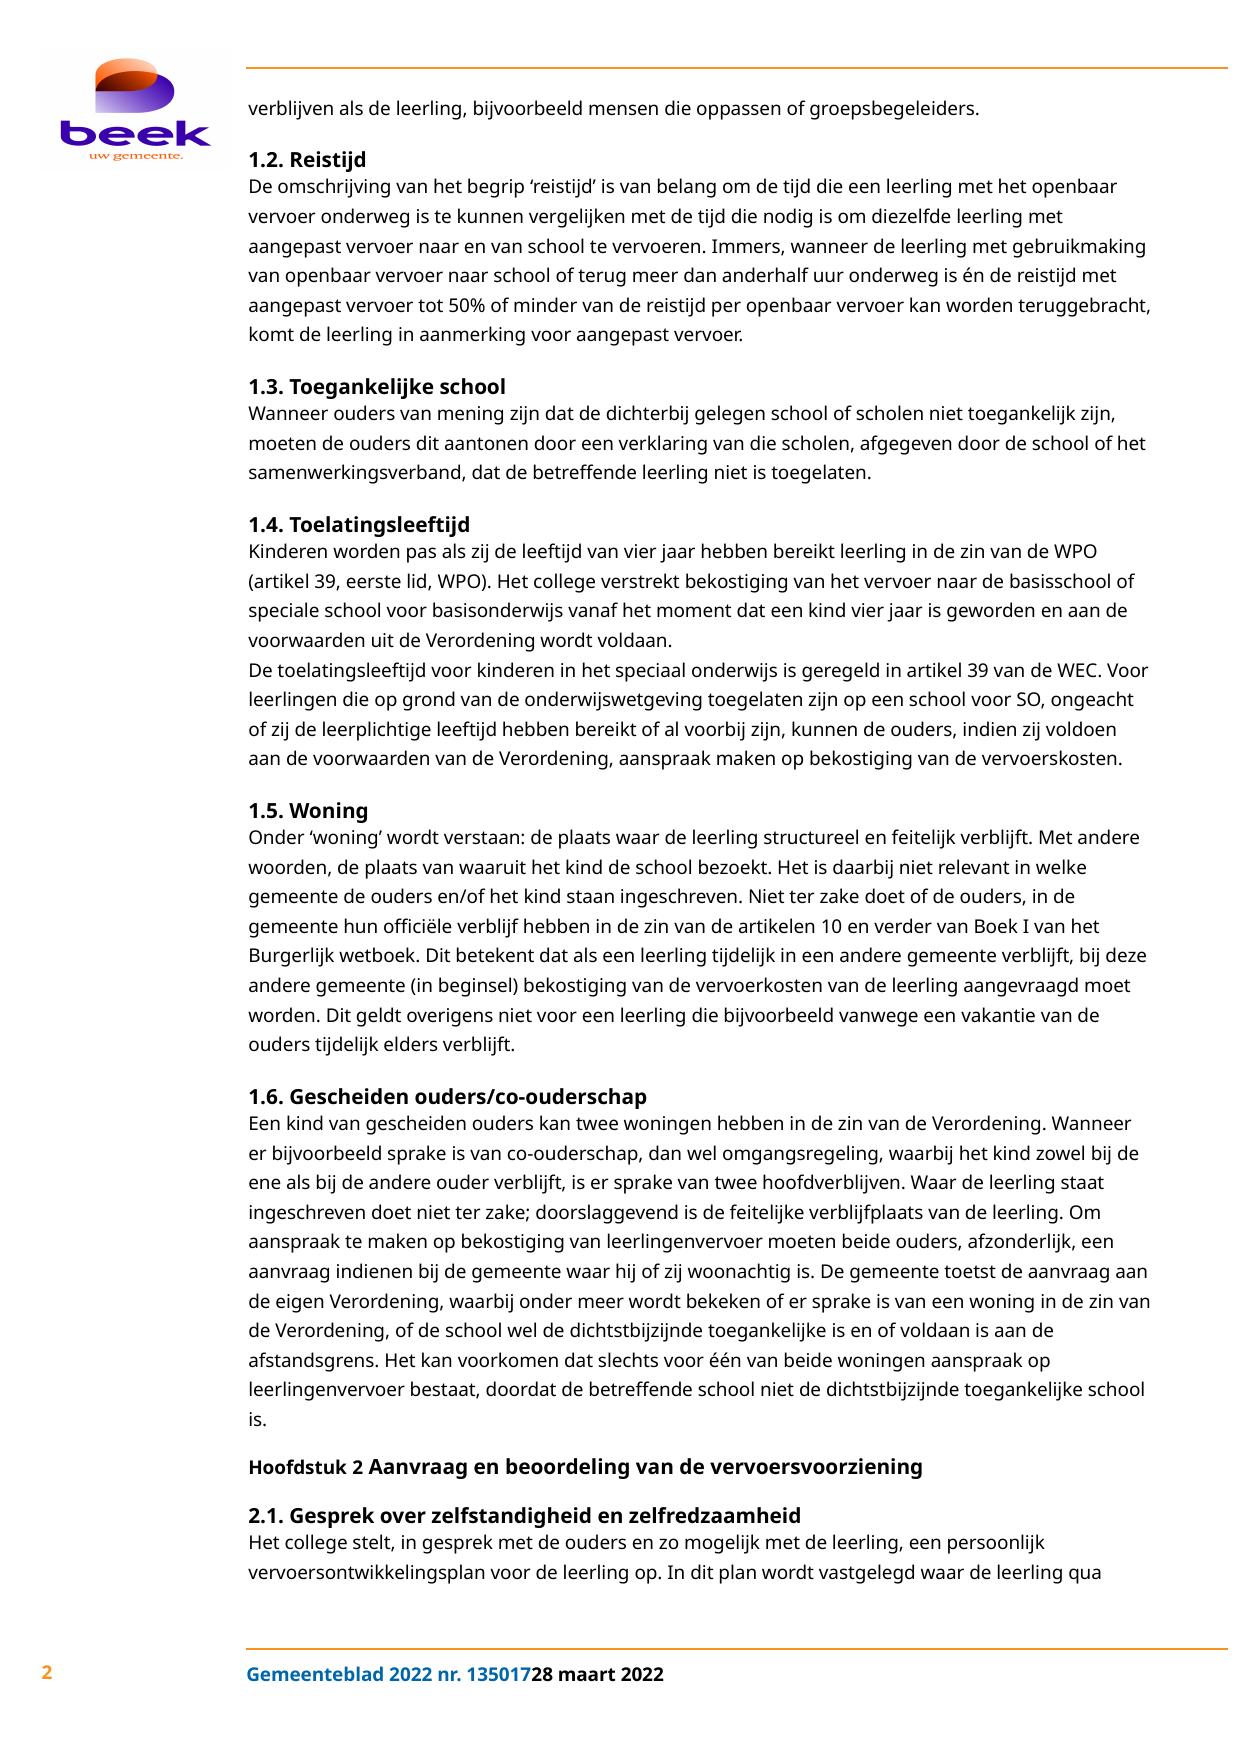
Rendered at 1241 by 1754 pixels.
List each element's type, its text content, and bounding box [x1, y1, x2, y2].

text 1.5. Woning [248, 796, 1152, 824]
text Het college stelt, in gesprek met de ouders en zo mogelijk met de leerling, een persoonlijk vervoersontwikkelingsplan voor de leerling op. In dit plan wordt vastgelegd waar de leerling qua [248, 1529, 1152, 1585]
text Hoofdstuk 2 Aanvraag en beoordeling van de vervoersvoorziening [248, 1452, 1152, 1480]
text 1.3. Toegankelijke school [248, 372, 1152, 400]
text Kinderen worden pas als zij de leeftijd van vier jaar hebben bereikt leerling in de zin van de WPO (artikel 39, eerste lid, WPO). Het college verstrekt bekostiging van het vervoer naar de basisschool of speciale school voor basisonderwijs vanaf het moment dat een kind vier jaar is geworden en aan de voorwaarden uit de Verordening wordt voldaan. [248, 538, 1152, 653]
text Onder ‘woning’ wordt verstaan: de plaats waar de leerling structureel en feitelijk verblijft. Met andere woorden, de plaats van waaruit het kind de school bezoekt. Het is daarbij niet relevant in welke gemeente de ouders en/of het kind staan ingeschreven. Niet ter zake doet of de ouders, in de gemeente hun officiële verblijf hebben in de zin van de artikelen 10 en verder van Boek I van het Burgerlijk wetboek. Dit betekent dat als een leerling tijdelijk in een andere gemeente verblijft, bij deze andere gemeente (in beginsel) bekostiging van de vervoerkosten van de leerling aangevraagd moet worden. Dit geldt overigens niet voor een leerling die bijvoorbeeld vanwege een vakantie van de ouders tijdelijk elders verblijft. [248, 824, 1152, 1057]
text verblijven als de leerling, bijvoorbeeld mensen die oppassen of groepsbegeleiders. [248, 95, 1152, 121]
text 2.1. Gesprek over zelfstandigheid en zelfredzaamheid [248, 1501, 1152, 1529]
text Wanneer ouders van mening zijn dat de dichterbij gelegen school of scholen niet toegankelijk zijn, moeten de ouders dit aantonen door een verklaring van die scholen, afgegeven door de school of het samenwerkingsverband, dat de betreffende leerling niet is toegelaten. [248, 400, 1152, 485]
text 1.4. Toelatingsleeftijd [248, 510, 1152, 538]
text 1.6. Gescheiden ouders/co-ouderschap [248, 1082, 1152, 1110]
picture [41, 47, 231, 172]
text De toelatingsleeftijd voor kinderen in het speciaal onderwijs is geregeld in artikel 39 van de WEC. Voor leerlingen die op grond van de onderwijswetgeving toegelaten zijn op een school voor SO, ongeacht of zij de leerplichtige leeftijd hebben bereikt of al voorbij zijn, kunnen de ouders, indien zij voldoen aan de voorwaarden van de Verordening, aanspraak maken op bekostiging van de vervoerskosten. [248, 657, 1152, 771]
text De omschrijving van het begrip ‘reistijd’ is van belang om de tijd die een leerling met het openbaar vervoer onderweg is te kunnen vergelijken met de tijd die nodig is om diezelfde leerling met aangepast vervoer naar en van school te vervoeren. Immers, wanneer de leerling met gebruikmaking van openbaar vervoer naar school of terug meer dan anderhalf uur onderweg is én de reistijd met aangepast vervoer tot 50% of minder van de reistijd per openbaar vervoer kan worden teruggebracht, komt de leerling in aanmerking voor aangepast vervoer. [248, 174, 1152, 347]
text Een kind van gescheiden ouders kan twee woningen hebben in de zin van de Verordening. Wanneer er bijvoorbeeld sprake is van co-ouderschap, dan wel omgangsregeling, waarbij het kind zowel bij de ene als bij de andere ouder verblijft, is er sprake van twee hoofdverblijven. Waar de leerling staat ingeschreven doet niet ter zake; doorslaggevend is de feitelijke verblijfplaats van de leerling. Om aanspraak te maken op bekostiging van leerlingenvervoer moeten beide ouders, afzonderlijk, een aanvraag indienen bij de gemeente waar hij of zij woonachtig is. De gemeente toetst de aanvraag aan de eigen Verordening, waarbij onder meer wordt bekeken of er sprake is van een woning in de zin van de Verordening, of de school wel de dichtstbijzijnde toegankelijke is en of voldaan is aan de afstandsgrens. Het kan voorkomen dat slechts voor één van beide woningen aanspraak op leerlingenvervoer bestaat, doordat de betreffende school niet de dichtstbijzijnde toegankelijke school is. [248, 1110, 1152, 1432]
text 1.2. Reistijd [248, 145, 1152, 174]
